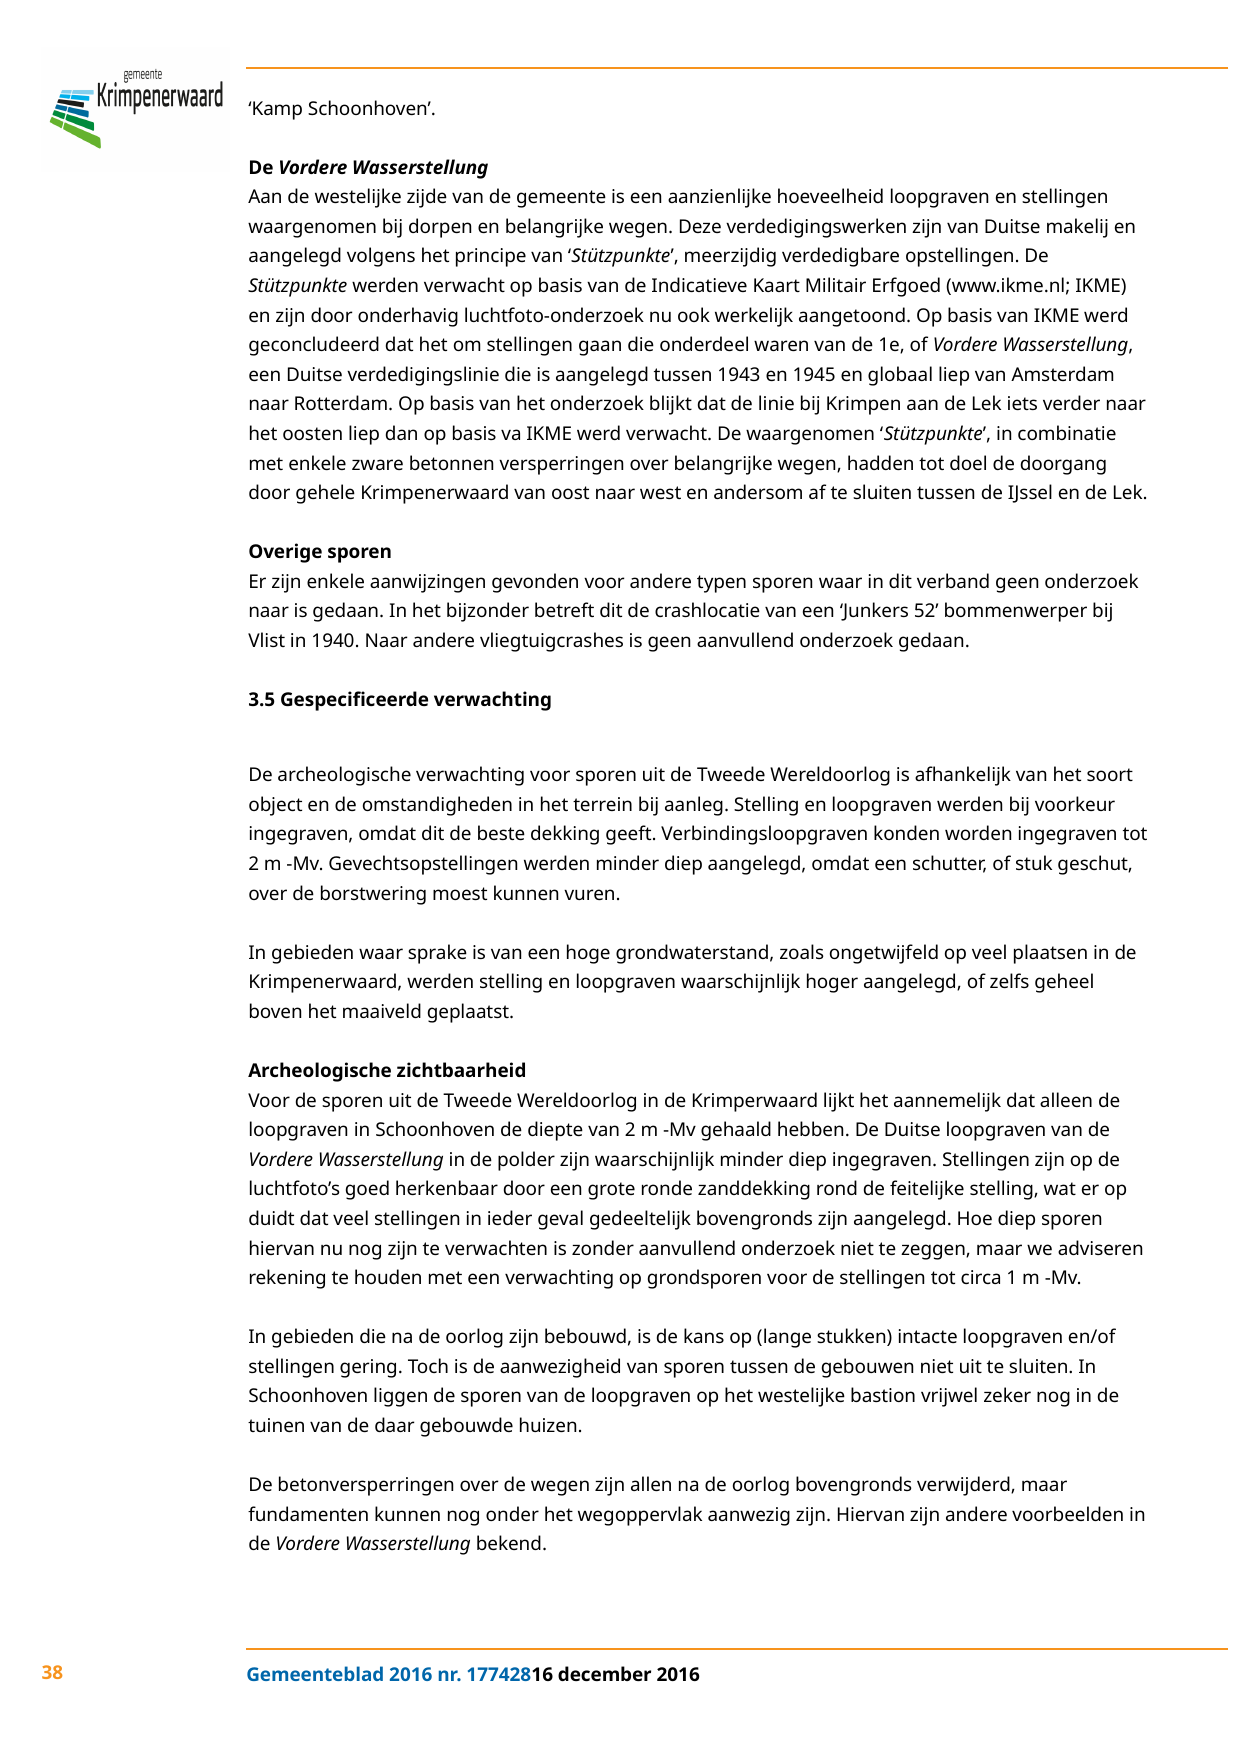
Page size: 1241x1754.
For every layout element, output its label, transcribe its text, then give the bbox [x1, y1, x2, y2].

text De Vordere Wasserstellung [248, 154, 1152, 180]
text 3.5 Gespecificeerde verwachting [248, 686, 1152, 712]
text In gebieden die na de oorlog zijn bebouwd, is de kans op (lange stukken) intacte loopgraven en/of stellingen gering. Toch is de aanwezigheid van sporen tussen de gebouwen niet uit te sluiten. In Schoonhoven liggen de sporen van de loopgraven op het westelijke bastion vrijwel zeker nog in de tuinen van de daar gebouwde huizen. [248, 1323, 1152, 1438]
text In gebieden waar sprake is van een hoge grondwaterstand, zoals ongetwijfeld op veel plaatsen in de Krimpenerwaard, werden stelling en loopgraven waarschijnlijk hoger aangelegd, of zelfs geheel boven het maaiveld geplaatst. [248, 939, 1152, 1024]
text Archeologische zichtbaarheid [248, 1057, 1152, 1083]
text Overige sporen [248, 538, 1152, 564]
text De betonversperringen over de wegen zijn allen na de oorlog bovengronds verwijderd, maar fundamenten kunnen nog onder het wegoppervlak aanwezig zijn. Hiervan zijn andere voorbeelden in de Vordere Wasserstellung bekend. [248, 1471, 1152, 1556]
text De archeologische verwachting voor sporen uit de Tweede Wereldoorlog is afhankelijk van het soort object en de omstandigheden in het terrein bij aanleg. Stelling en loopgraven werden bij voorkeur ingegraven, omdat dit de beste dekking geeft. Verbindingsloopgraven konden worden ingegraven tot 2 m -Mv. Gevechtsopstellingen werden minder diep aangelegd, omdat een schutter, of stuk geschut, over de borstwering moest kunnen vuren. [248, 761, 1152, 906]
text Voor de sporen uit de Tweede Wereldoorlog in de Krimperwaard lijkt het aannemelijk dat alleen de loopgraven in Schoonhoven de diepte van 2 m -Mv gehaald hebben. De Duitse loopgraven van de Vordere Wasserstellung in de polder zijn waarschijnlijk minder diep ingegraven. Stellingen zijn op de luchtfoto’s goed herkenbaar door een grote ronde zanddekking rond de feitelijke stelling, wat er op duidt dat veel stellingen in ieder geval gedeeltelijk bovengronds zijn aangelegd. Hoe diep sporen hiervan nu nog zijn te verwachten is zonder aanvullend onderzoek niet te zeggen, maar we adviseren rekening te houden met een verwachting op grondsporen voor de stellingen tot circa 1 m -Mv. [248, 1087, 1152, 1290]
text Er zijn enkele aanwijzingen gevonden voor andere typen sporen waar in dit verband geen onderzoek naar is gedaan. In het bijzonder betreft dit de crashlocatie van een ‘Junkers 52’ bommenwerper bij Vlist in 1940. Naar andere vliegtuigcrashes is geen aanvullend onderzoek gedaan. [248, 568, 1152, 653]
picture [41, 47, 231, 172]
text Aan de westelijke zijde van de gemeente is een aanzienlijke hoeveelheid loopgraven en stellingen waargenomen bij dorpen en belangrijke wegen. Deze verdedigingswerken zijn van Duitse makelij en aangelegd volgens het principe van ‘Stützpunkte’, meerzijdig verdedigbare opstellingen. De Stützpunkte werden verwacht op basis van de Indicatieve Kaart Militair Erfgoed (www.ikme.nl; IKME) en zijn door onderhavig luchtfoto-onderzoek nu ook werkelijk aangetoond. Op basis van IKME werd geconcludeerd dat het om stellingen gaan die onderdeel waren van de 1e, of Vordere Wasserstellung, een Duitse verdedigingslinie die is aangelegd tussen 1943 en 1945 en globaal liep van Amsterdam naar Rotterdam. Op basis van het onderzoek blijkt dat de linie bij Krimpen aan de Lek iets verder naar het oosten liep dan op basis va IKME werd verwacht. De waargenomen ‘Stützpunkte’, in combinatie met enkele zware betonnen versperringen over belangrijke wegen, hadden tot doel de doorgang door gehele Krimpenerwaard van oost naar west en andersom af te sluiten tussen de IJssel en de Lek. [248, 183, 1152, 505]
text ‘Kamp Schoonhoven’. [248, 95, 1152, 121]
